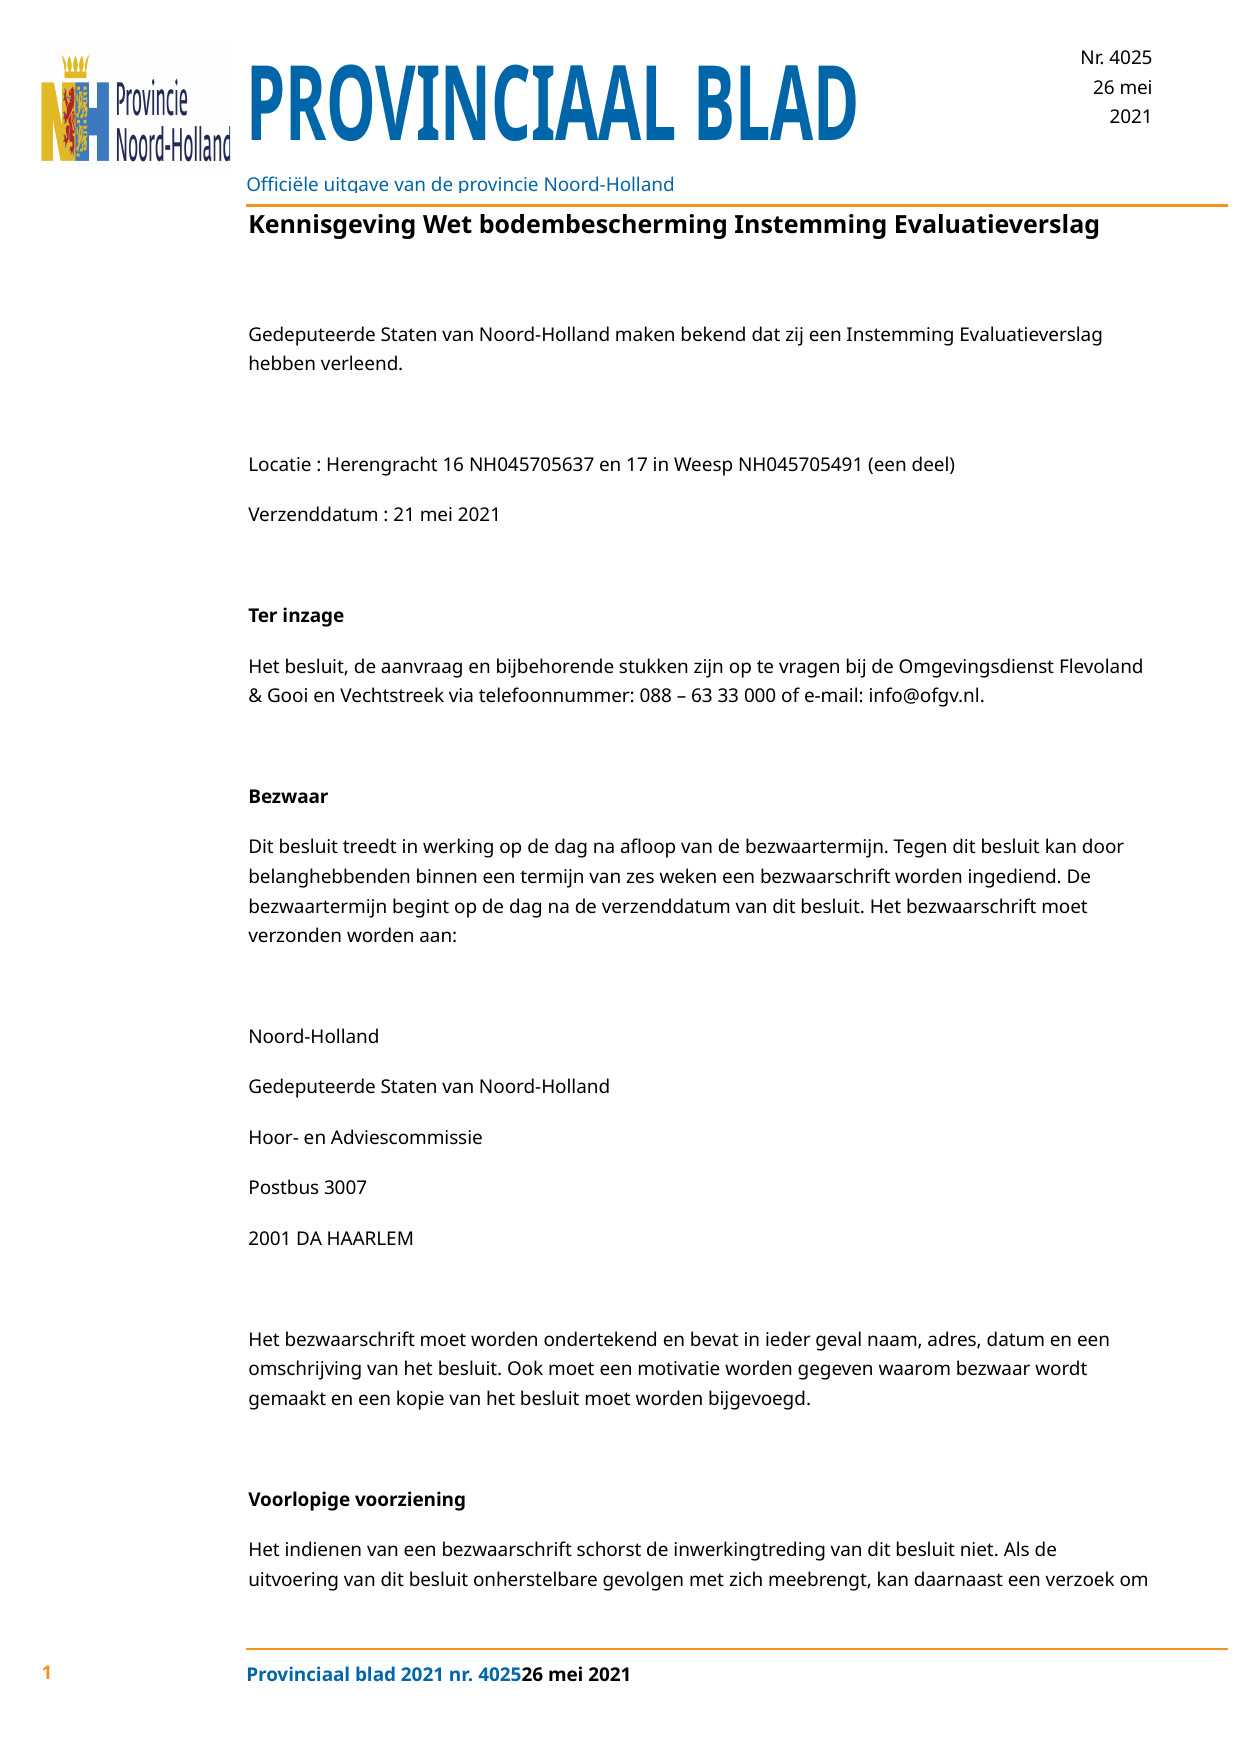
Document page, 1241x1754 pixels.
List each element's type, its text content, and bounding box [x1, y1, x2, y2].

text Bezwaar [248, 783, 1152, 809]
text Voorlopige voorziening [248, 1486, 1152, 1511]
text Kennisgeving Wet bodembescherming Instemming Evaluatieverslag [248, 207, 1152, 241]
picture [41, 47, 231, 172]
text Noord-Holland [248, 1023, 1152, 1049]
text Hoor- en Adviescommissie [248, 1124, 1152, 1150]
text Postbus 3007 [248, 1174, 1152, 1200]
text Het indienen van een bezwaarschrift schorst de inwerkingtreding van dit besluit niet. Als de uitvoering van dit besluit onherstelbare gevolgen met zich meebrengt, kan daarnaast een verzoek om [248, 1536, 1152, 1591]
text Dit besluit treedt in werking op de dag na afloop van de bezwaartermijn. Tegen dit besluit kan door belanghebbenden binnen een termijn van zes weken een bezwaarschrift worden ingediend. De bezwaartermijn begint op de dag na de verzenddatum van dit besluit. Het bezwaarschrift moet verzonden worden aan: [248, 834, 1152, 948]
text Ter inzage [248, 602, 1152, 628]
text Locatie : Herengracht 16 NH045705637 en 17 in Weesp NH045705491 (een deel) [248, 451, 1152, 477]
text 2001 DA HAARLEM [248, 1225, 1152, 1251]
text Gedeputeerde Staten van Noord-Holland maken bekend dat zij een Instemming Evaluatieverslag hebben verleend. [248, 321, 1152, 376]
text Het besluit, de aanvraag en bijbehorende stukken zijn op te vragen bij de Omgevingsdienst Flevoland & Gooi en Vechtstreek via telefoonnummer: 088 – 63 33 000 of e-mail: info@ofgv.nl. [248, 653, 1152, 708]
text Verzenddatum : 21 mei 2021 [248, 502, 1152, 527]
text Gedeputeerde Staten van Noord-Holland [248, 1074, 1152, 1099]
text Het bezwaarschrift moet worden ondertekend en bevat in ieder geval naam, adres, datum en een omschrijving van het besluit. Ook moet een motivatie worden gegeven waarom bezwaar wordt gemaakt en een kopie van het besluit moet worden bijgevoegd. [248, 1326, 1152, 1411]
